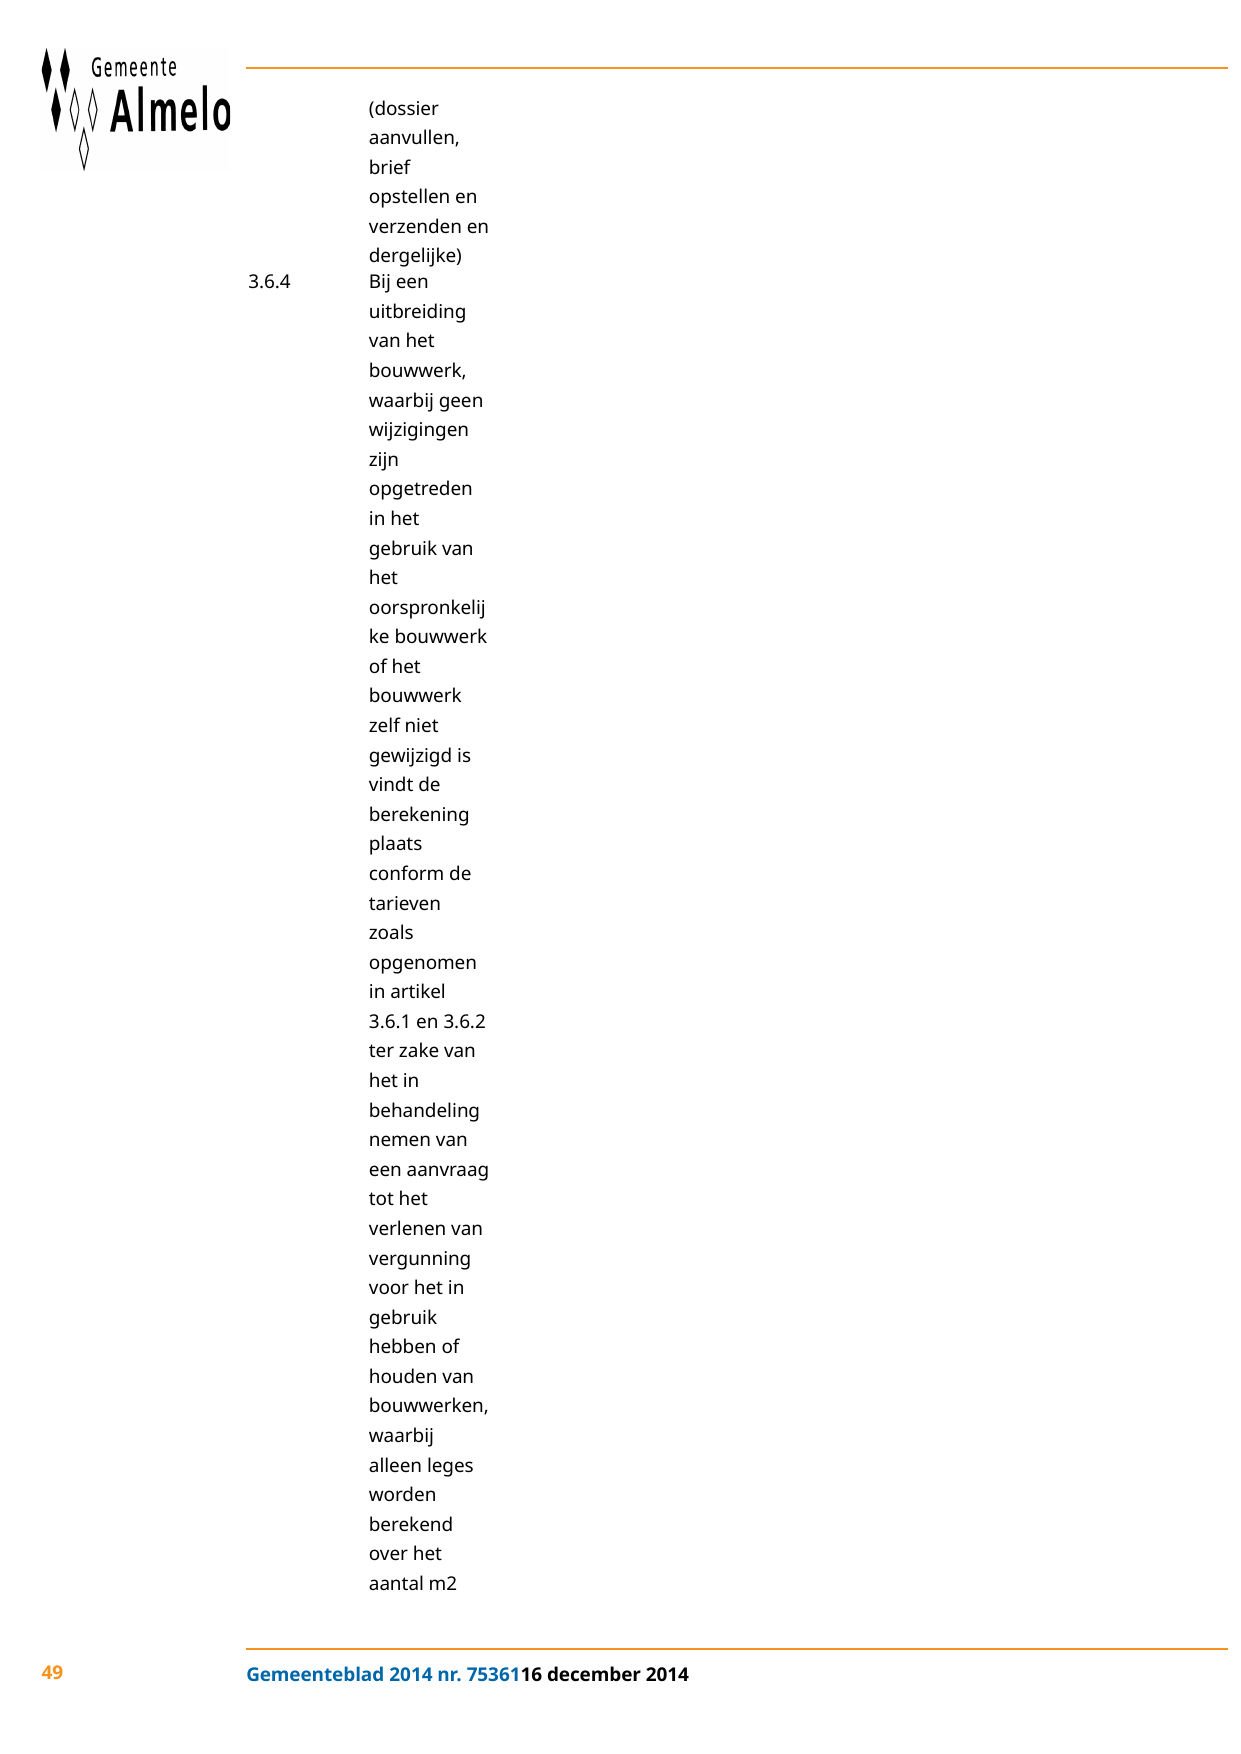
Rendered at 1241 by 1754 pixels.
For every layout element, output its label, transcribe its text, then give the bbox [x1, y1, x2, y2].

table_cell [248, 95, 369, 268]
picture [41, 47, 231, 172]
table_cell Bij een uitbreiding van het bouwwerk, waarbij geen wijzigingen zijn opgetreden in het gebruik van het oorspronkelijke bouwwerk of het bouwwerk zelf niet gewijzigd is vindt de berekening plaats conform de tarieven zoals opgenomen in artikel 3.6.1 en 3.6.2 ter zake van het in behandeling nemen van een aanvraag tot het verlenen van vergunning voor het in gebruik hebben of houden van bouwwerken, waarbij alleen leges worden berekend over het aantal m2 [369, 269, 489, 1596]
table_cell 3.6.4 [248, 269, 369, 1596]
table_cell [490, 269, 789, 1596]
table_cell [490, 95, 789, 268]
table_cell (dossier aanvullen, brief opstellen en verzenden en dergelijke) [369, 95, 489, 268]
